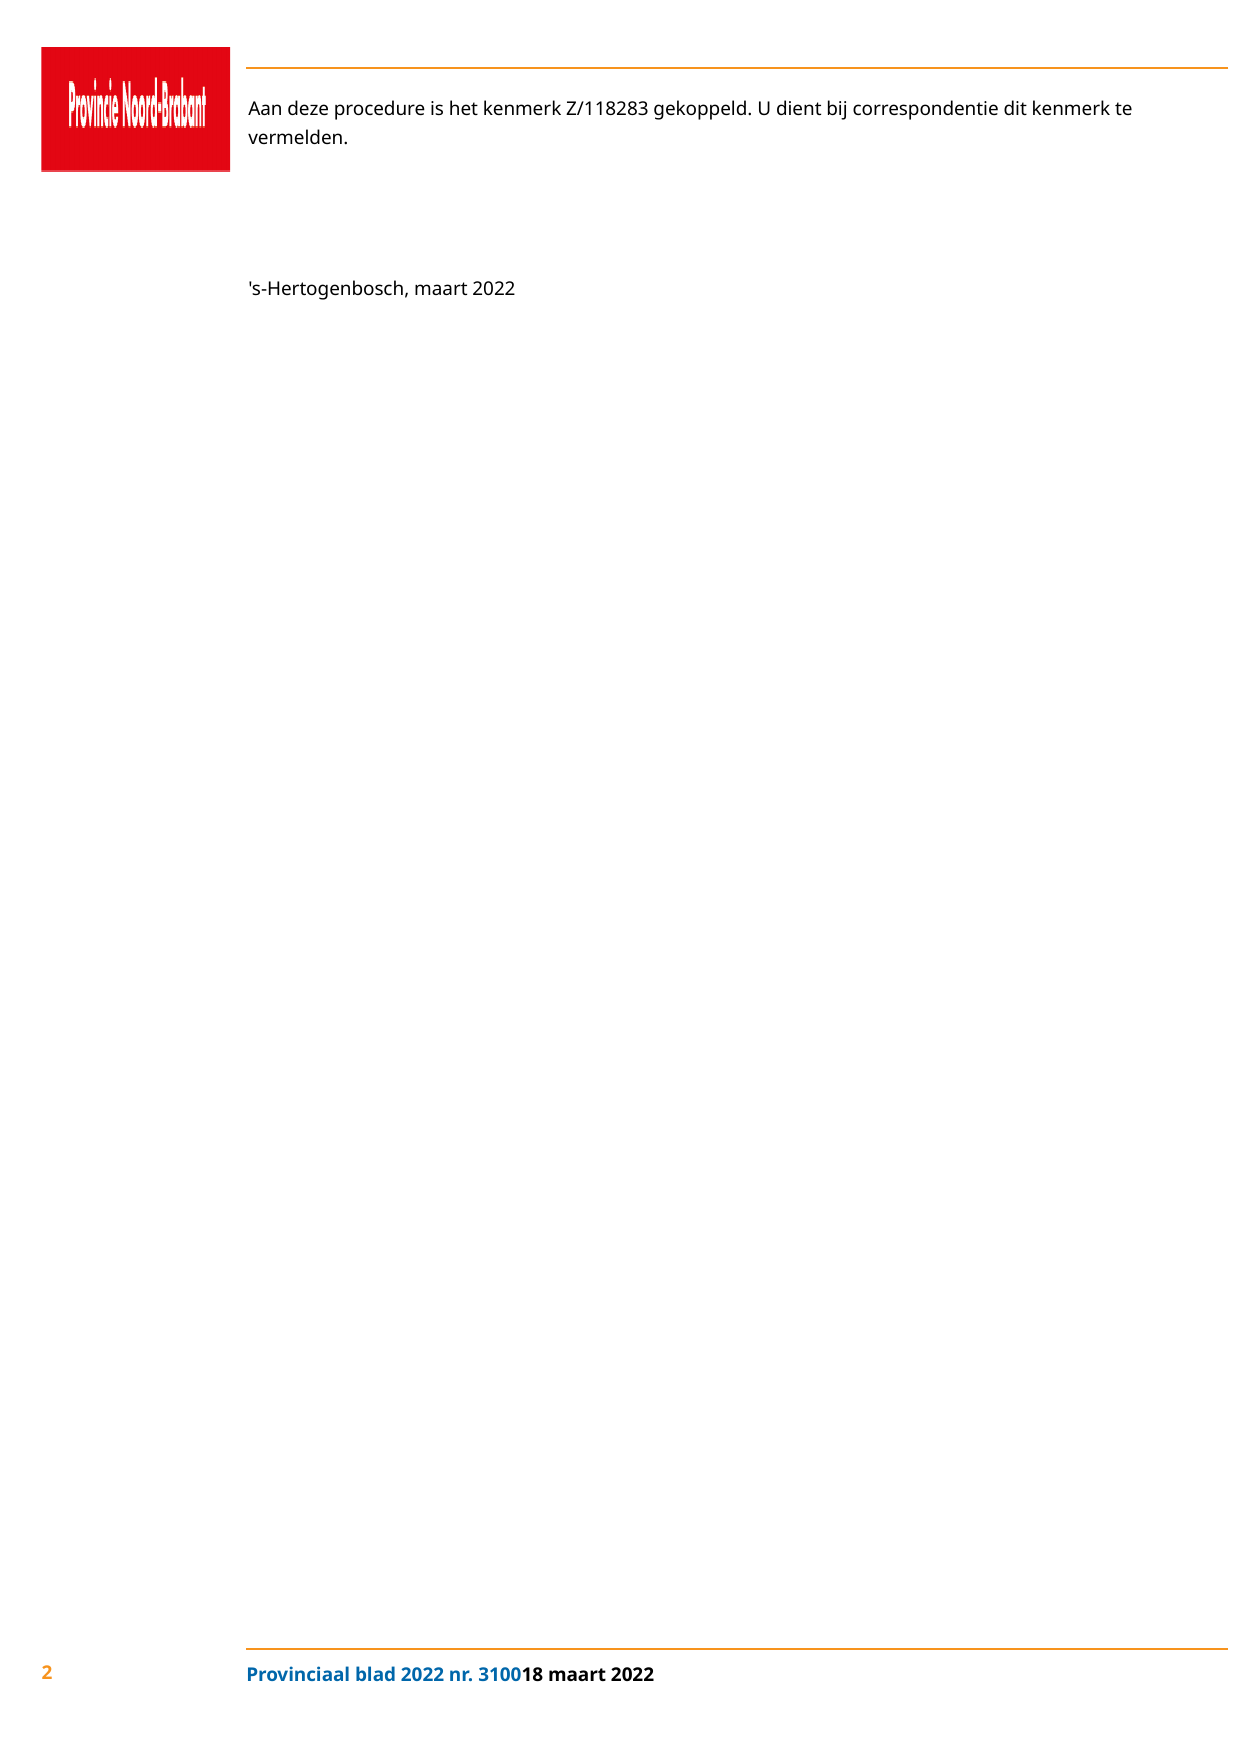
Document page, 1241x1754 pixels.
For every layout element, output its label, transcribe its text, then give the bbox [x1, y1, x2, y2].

text 's-Hertogenbosch, maart 2022 [248, 276, 1152, 301]
picture [41, 47, 231, 172]
text Aan deze procedure is het kenmerk Z/118283 gekoppeld. U dient bij correspondentie dit kenmerk te vermelden. [248, 95, 1152, 150]
